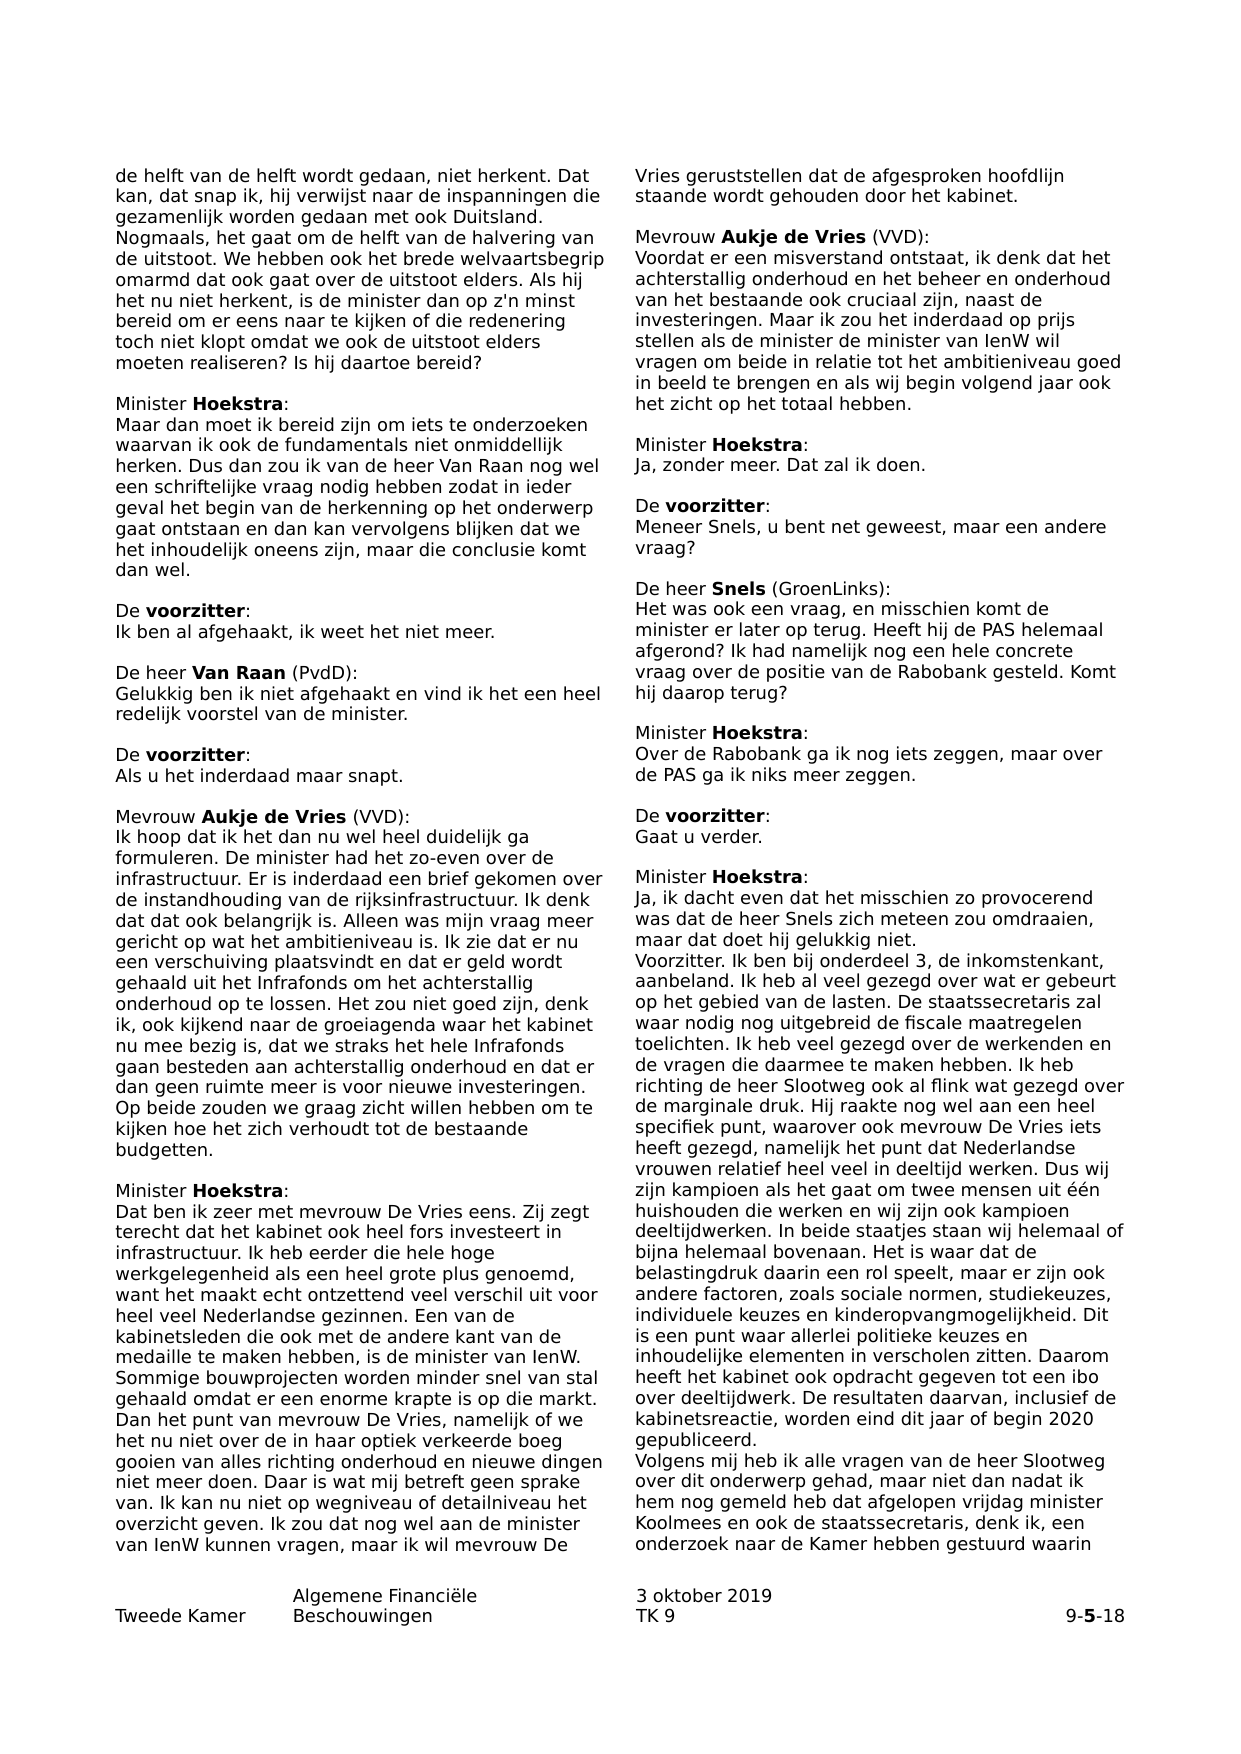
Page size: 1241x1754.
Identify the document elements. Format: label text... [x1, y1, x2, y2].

text Mevrouw Aukje de Vries (VVD): [635, 227, 1125, 248]
text Maar dan moet ik bereid zijn om iets te onderzoeken waarvan ik ook de fundamentals niet onmiddellijk herken. Dus dan zou ik van de heer Van Raan nog wel een schriftelijke vraag nodig hebben zodat in ieder geval het begin van de herkenning op het onderwerp gaat ontstaan en dan kan vervolgens blijken dat we het inhoudelijk oneens zijn, maar die conclusie komt dan wel. [115, 414, 605, 581]
text Ja, zonder meer. Dat zal ik doen. [635, 455, 1125, 476]
text Meneer Snels, u bent net geweest, maar een andere vraag? [635, 517, 1125, 558]
text Gelukkig ben ik niet afgehaakt en vind ik het een heel redelijk voorstel van de minister. [115, 683, 605, 725]
text De heer Snels (GroenLinks): [635, 578, 1125, 599]
text Ik hoop dat ik het dan nu wel heel duidelijk ga formuleren. De minister had het zo-even over de infrastructuur. Er is inderdaad een brief gekomen over de instandhouding van de rijksinfrastructuur. Ik denk dat dat ook belangrijk is. Alleen was mijn vraag meer gericht op wat het ambitieniveau is. Ik zie dat er nu een verschuiving plaatsvindt en dat er geld wordt gehaald uit het Infrafonds om het achterstallig onderhoud op te lossen. Het zou niet goed zijn, denk ik, ook kijkend naar de groeiagenda waar het kabinet nu mee bezig is, dat we straks het hele Infrafonds gaan besteden aan achterstallig onderhoud en dat er dan geen ruimte meer is voor nieuwe investeringen. Op beide zouden we graag zicht willen hebben om te kijken hoe het zich verhoudt tot de bestaande budgetten. [115, 827, 605, 1161]
text Voorzitter. Ik ben bij onderdeel 3, de inkomstenkant, aanbeland. Ik heb al veel gezegd over wat er gebeurt op het gebied van de lasten. De staatssecretaris zal waar nodig nog uitgebreid de fiscale maatregelen toelichten. Ik heb veel gezegd over de werkenden en de vragen die daarmee te maken hebben. Ik heb richting de heer Slootweg ook al flink wat gezegd over de marginale druk. Hij raakte nog wel aan een heel specifiek punt, waarover ook mevrouw De Vries iets heeft gezegd, namelijk het punt dat Nederlandse vrouwen relatief heel veel in deeltijd werken. Dus wij zijn kampioen als het gaat om twee mensen uit één huishouden die werken en wij zijn ook kampioen deeltijdwerken. In beide staatjes staan wij helemaal of bijna helemaal bovenaan. Het is waar dat de belastingdruk daarin een rol speelt, maar er zijn ook andere factoren, zoals sociale normen, studiekeuzes, individuele keuzes en kinderopvangmogelijkheid. Dit is een punt waar allerlei politieke keuzes en inhoudelijke elementen in verscholen zitten. Daarom heeft het kabinet ook opdracht gegeven tot een ibo over deeltijdwerk. De resultaten daarvan, inclusief de kabinetsreactie, worden eind dit jaar of begin 2020 gepubliceerd. [635, 950, 1125, 1450]
text Minister Hoekstra: [635, 434, 1125, 455]
text Ik ben al afgehaakt, ik weet het niet meer. [115, 622, 605, 643]
text Gaat u verder. [635, 826, 1125, 847]
text Vries geruststellen dat de afgesproken hoofdlijn staande wordt gehouden door het kabinet. [635, 165, 1125, 207]
text De voorzitter: [635, 496, 1125, 517]
text Dat ben ik zeer met mevrouw De Vries eens. Zij zegt terecht dat het kabinet ook heel fors investeert in infrastructuur. Ik heb eerder die hele hoge werkgelegenheid als een heel grote plus genoemd, want het maakt echt ontzettend veel verschil uit voor heel veel Nederlandse gezinnen. Een van de kabinetsleden die ook met de andere kant van de medaille te maken hebben, is de minister van IenW. Sommige bouwprojecten worden minder snel van stal gehaald omdat er een enorme krapte is op die markt. Dan het punt van mevrouw De Vries, namelijk of we het nu niet over de in haar optiek verkeerde boeg gooien van alles richting onderhoud en nieuwe dingen niet meer doen. Daar is wat mij betreft geen sprake van. Ik kan nu niet op wegniveau of detailniveau het overzicht geven. Ik zou dat nog wel aan de minister van IenW kunnen vragen, maar ik wil mevrouw De [115, 1201, 605, 1556]
text De voorzitter: [115, 745, 605, 766]
text Minister Hoekstra: [115, 1181, 605, 1201]
text De voorzitter: [115, 601, 605, 622]
text Voordat er een misverstand ontstaat, ik denk dat het achterstallig onderhoud en het beheer en onderhoud van het bestaande ook cruciaal zijn, naast de investeringen. Maar ik zou het inderdaad op prijs stellen als de minister de minister van IenW wil vragen om beide in relatie tot het ambitieniveau goed in beeld te brengen en als wij begin volgend jaar ook het zicht op het totaal hebben. [635, 248, 1125, 414]
text Als u het inderdaad maar snapt. [115, 766, 605, 787]
text Mevrouw Aukje de Vries (VVD): [115, 807, 605, 827]
text de helft van de helft wordt gedaan, niet herkent. Dat kan, dat snap ik, hij verwijst naar de inspanningen die gezamenlijk worden gedaan met ook Duitsland. Nogmaals, het gaat om de helft van de halvering van de uitstoot. We hebben ook het brede welvaartsbegrip omarmd dat ook gaat over de uitstoot elders. Als hij het nu niet herkent, is de minister dan op z'n minst bereid om er eens naar te kijken of die redenering toch niet klopt omdat we ook de uitstoot elders moeten realiseren? Is hij daartoe bereid? [115, 165, 605, 374]
text Het was ook een vraag, en misschien komt de minister er later op terug. Heeft hij de PAS helemaal afgerond? Ik had namelijk nog een hele concrete vraag over de positie van de Rabobank gesteld. Komt hij daarop terug? [635, 599, 1125, 703]
text Minister Hoekstra: [115, 394, 605, 414]
text De heer Van Raan (PvdD): [115, 663, 605, 683]
text Over de Rabobank ga ik nog iets zeggen, maar over de PAS ga ik niks meer zeggen. [635, 744, 1125, 786]
text Minister Hoekstra: [635, 867, 1125, 888]
text Volgens mij heb ik alle vragen van de heer Slootweg over dit onderwerp gehad, maar niet dan nadat ik hem nog gemeld heb dat afgelopen vrijdag minister Koolmees en ook de staatssecretaris, denk ik, een onderzoek naar de Kamer hebben gestuurd waarin [635, 1450, 1125, 1554]
text De voorzitter: [635, 806, 1125, 826]
text Minister Hoekstra: [635, 723, 1125, 744]
text Ja, ik dacht even dat het misschien zo provocerend was dat de heer Snels zich meteen zou omdraaien, maar dat doet hij gelukkig niet. [635, 888, 1125, 950]
